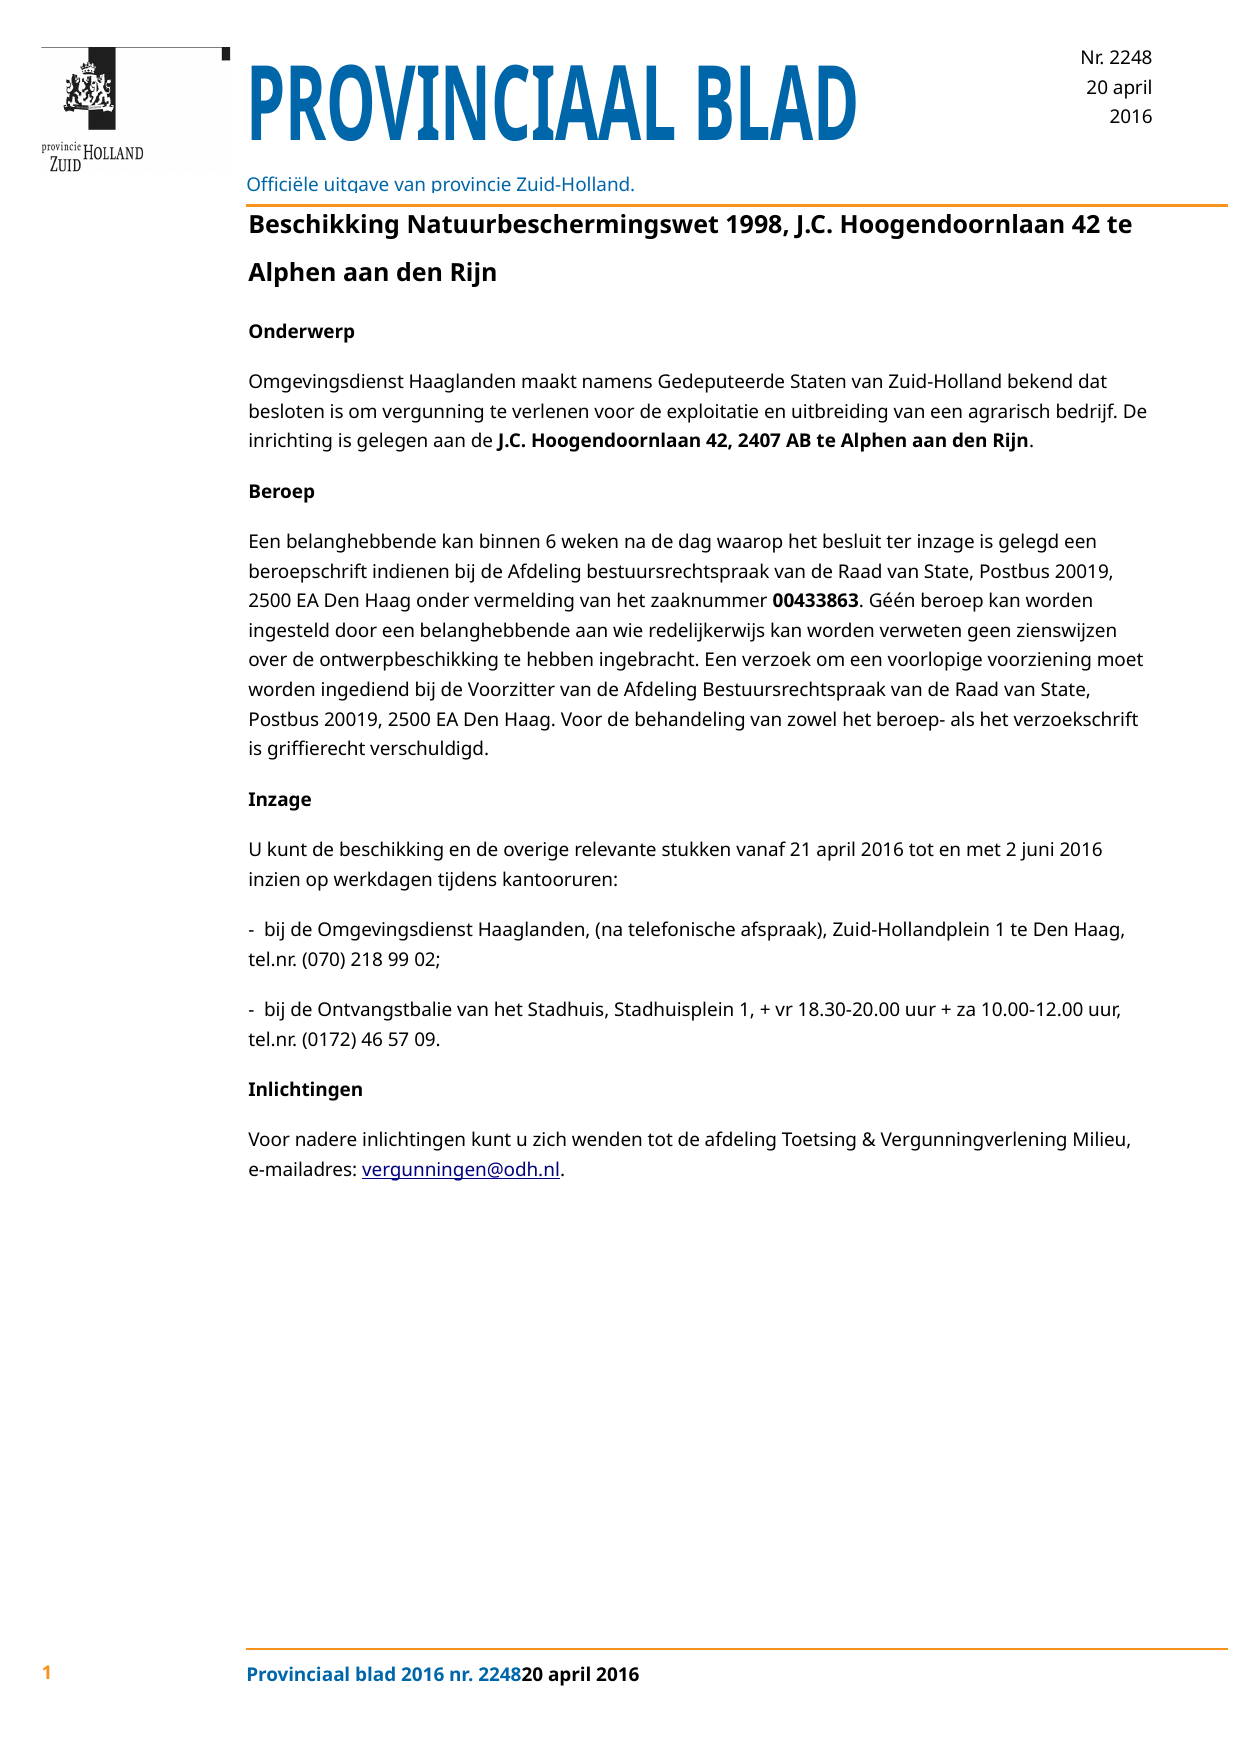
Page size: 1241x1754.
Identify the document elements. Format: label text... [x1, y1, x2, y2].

text - bij de Omgevingsdienst Haaglanden, (na telefonische afspraak), Zuid-Hollandplein 1 te Den Haag, tel.nr. (070) 218 99 02; [248, 916, 1152, 972]
text U kunt de beschikking en de overige relevante stukken vanaf 21 april 2016 tot en met 2 juni 2016 inzien op werkdagen tijdens kantooruren: [248, 836, 1152, 892]
text Omgevingsdienst Haaglanden maakt namens Gedeputeerde Staten van Zuid-Holland bekend dat besloten is om vergunning te verlenen voor de exploitatie en uitbreiding van een agrarisch bedrijf. De inrichting is gelegen aan de J.C. Hoogendoornlaan 42, 2407 AB te Alphen aan den Rijn. [248, 368, 1152, 453]
picture [41, 47, 231, 172]
text Onderwerp [248, 318, 1152, 344]
text Beschikking Natuurbeschermingswet 1998, J.C. Hoogendoornlaan 42 te Alphen aan den Rijn [248, 207, 1152, 288]
text Inlichtingen [248, 1076, 1152, 1102]
text Beroep [248, 478, 1152, 504]
text Inzage [248, 786, 1152, 812]
text Een belanghebbende kan binnen 6 weken na de dag waarop het besluit ter inzage is gelegd een beroepschrift indienen bij de Afdeling bestuursrechtspraak van de Raad van State, Postbus 20019, 2500 EA Den Haag onder vermelding van het zaaknummer 00433863. Géén beroep kan worden ingesteld door een belanghebbende aan wie redelijkerwijs kan worden verweten geen zienswijzen over de ontwerpbeschikking te hebben ingebracht. Een verzoek om een voorlopige voorziening moet worden ingediend bij de Voorzitter van de Afdeling Bestuursrechtspraak van de Raad van State, Postbus 20019, 2500 EA Den Haag. Voor de behandeling van zowel het beroep- als het verzoekschrift is griffierecht verschuldigd. [248, 528, 1152, 761]
text Voor nadere inlichtingen kunt u zich wenden tot de afdeling Toetsing & Vergunningverlening Milieu, e-mailadres: vergunningen@odh.nl. [248, 1127, 1152, 1182]
text - bij de Ontvangstbalie van het Stadhuis, Stadhuisplein 1, + vr 18.30-20.00 uur + za 10.00-12.00 uur, tel.nr. (0172) 46 57 09. [248, 996, 1152, 1052]
